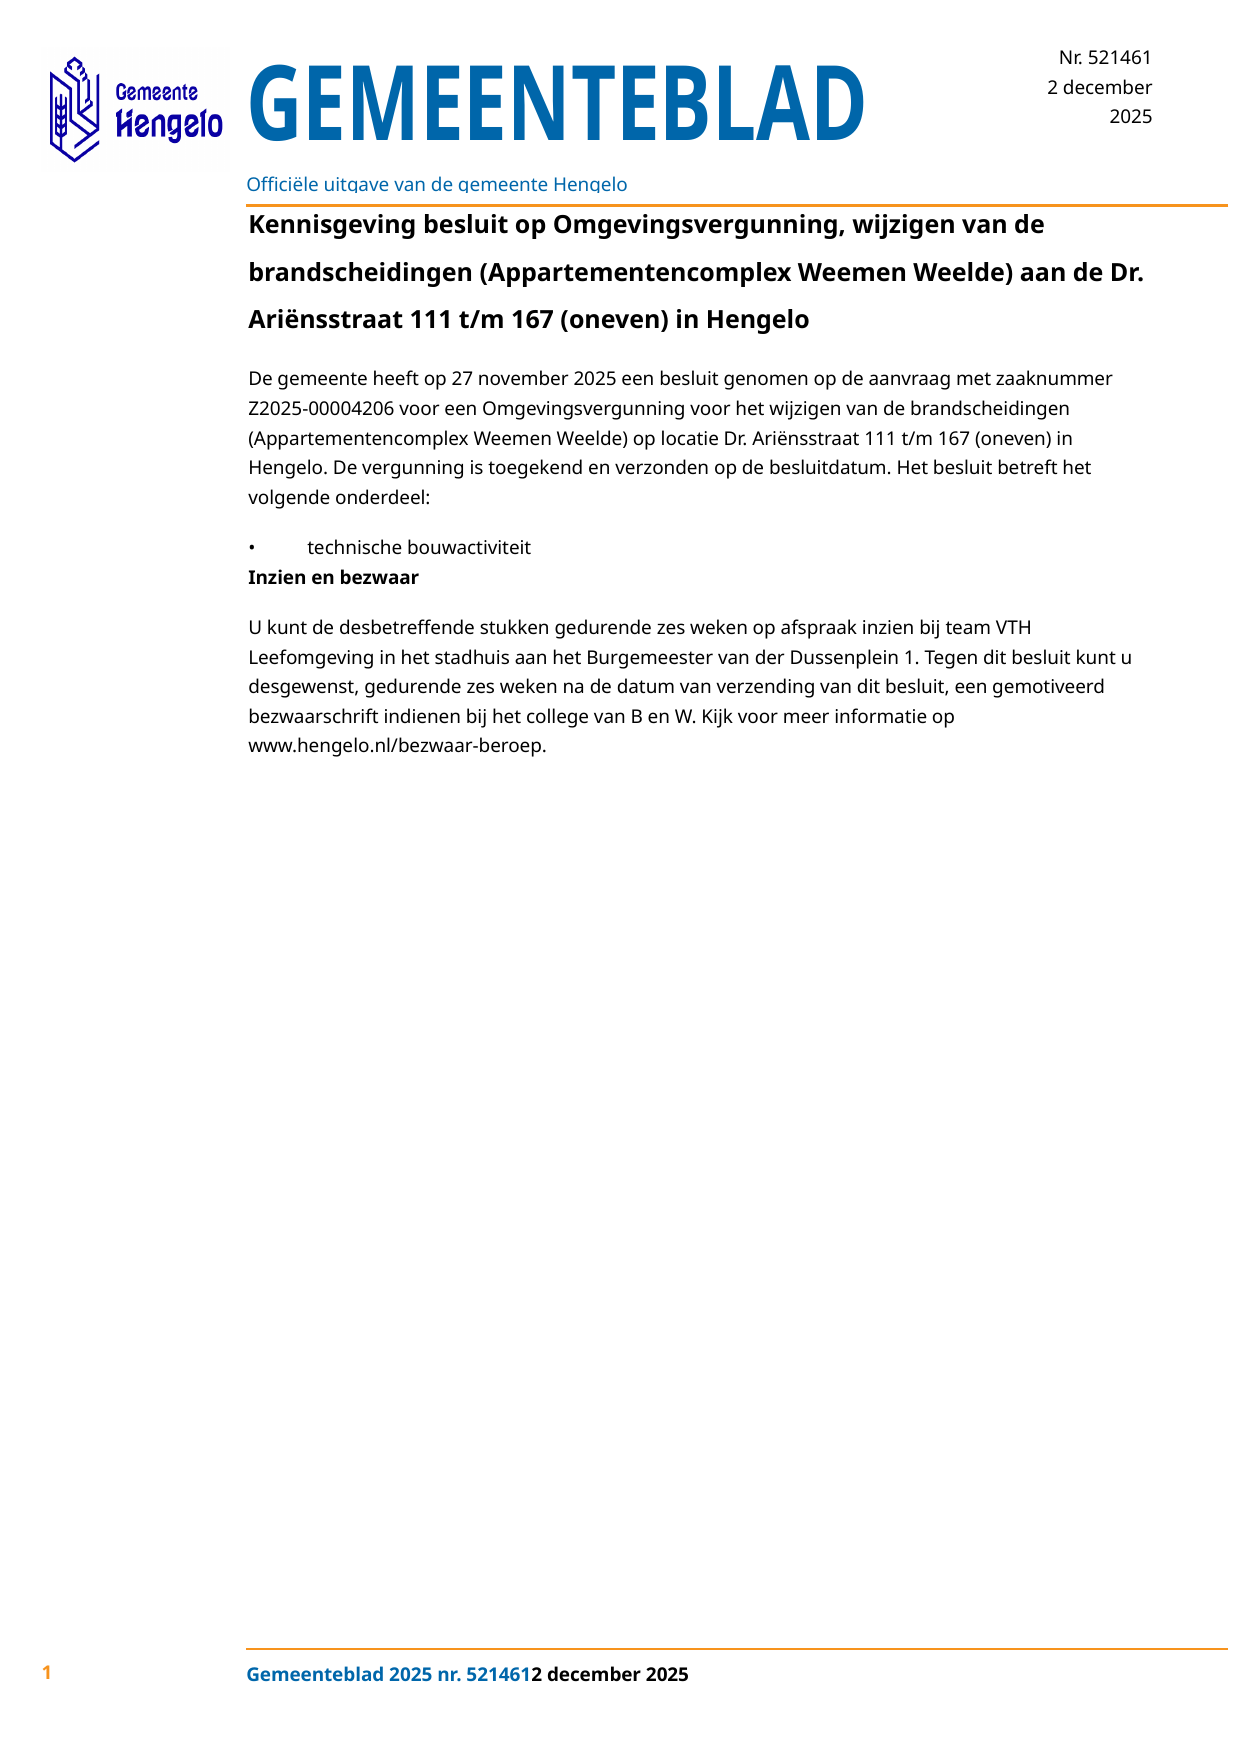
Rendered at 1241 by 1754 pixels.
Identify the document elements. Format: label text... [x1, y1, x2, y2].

text Inzien en bezwaar [248, 564, 1152, 589]
list technische bouwactiviteit [248, 534, 1152, 560]
text De gemeente heeft op 27 november 2025 een besluit genomen op de aanvraag met zaaknummer Z2025-00004206 voor een Omgevingsvergunning voor het wijzigen van de brandscheidingen (Appartementencomplex Weemen Weelde) op locatie Dr. Ariënsstraat 111 t/m 167 (oneven) in Hengelo. De vergunning is toegekend en verzonden op de besluitdatum. Het besluit betreft het volgende onderdeel: [248, 366, 1152, 509]
text Kennisgeving besluit op Omgevingsvergunning, wijzigen van de brandscheidingen (Appartementencomplex Weemen Weelde) aan de Dr. Ariënsstraat 111 t/m 167 (oneven) in Hengelo [248, 207, 1152, 336]
picture [41, 47, 231, 172]
text U kunt de desbetreffende stukken gedurende zes weken op afspraak inzien bij team VTH Leefomgeving in het stadhuis aan het Burgemeester van der Dussenplein 1. Tegen dit besluit kunt u desgewenst, gedurende zes weken na de datum van verzending van dit besluit, een gemotiveerd bezwaarschrift indienen bij het college van B en W. Kijk voor meer informatie op www.hengelo.nl/bezwaar-beroep. [248, 614, 1152, 758]
